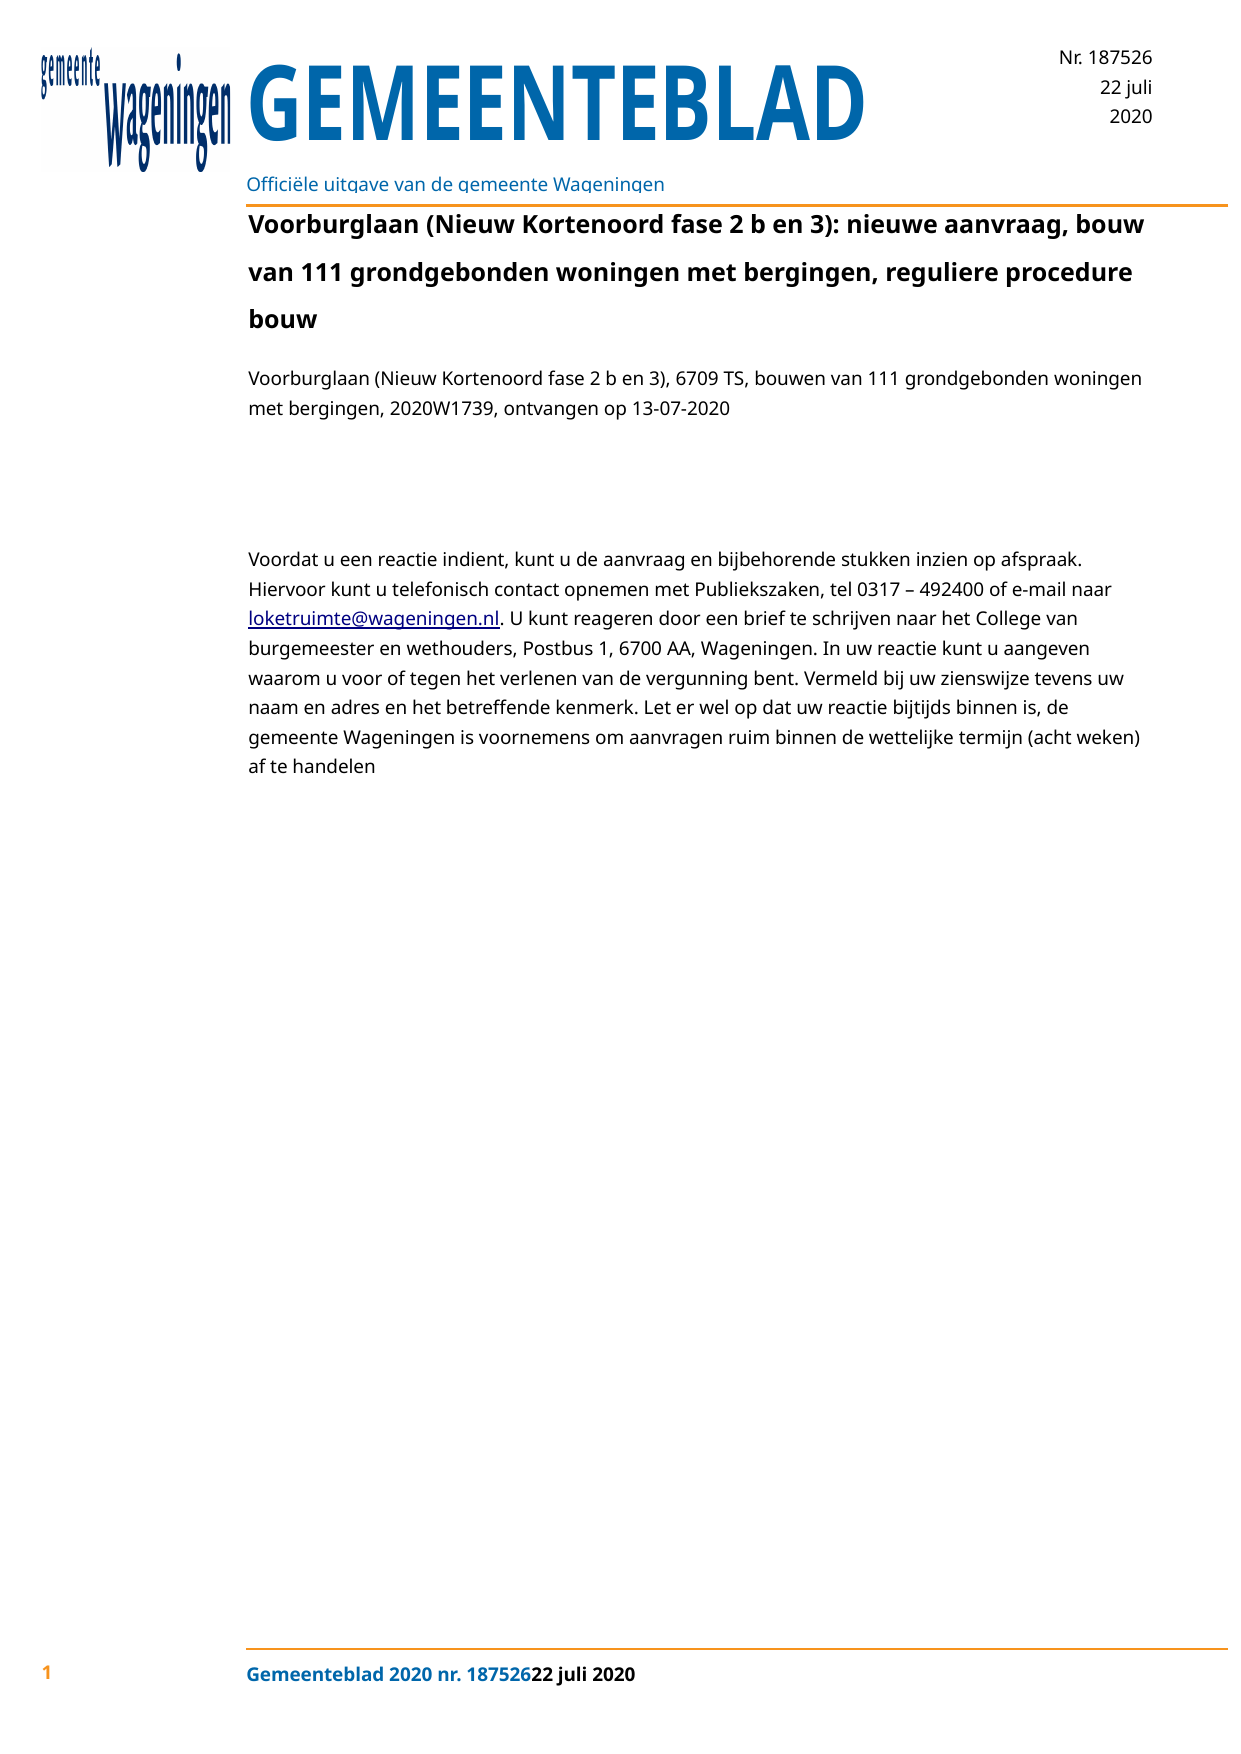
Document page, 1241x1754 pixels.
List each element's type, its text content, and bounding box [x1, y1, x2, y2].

text Voordat u een reactie indient, kunt u de aanvraag en bijbehorende stukken inzien op afspraak. Hiervoor kunt u telefonisch contact opnemen met Publiekszaken, tel 0317 – 492400 of e-mail naar loketruimte@wageningen.nl. U kunt reageren door een brief te schrijven naar het College van burgemeester en wethouders, Postbus 1, 6700 AA, Wageningen. In uw reactie kunt u aangeven waarom u voor of tegen het verlenen van de vergunning bent. Vermeld bij uw zienswijze tevens uw naam en adres en het betreffende kenmerk. Let er wel op dat uw reactie bijtijds binnen is, de gemeente Wageningen is voornemens om aanvragen ruim binnen de wettelijke termijn (acht weken) af te handelen [248, 546, 1152, 779]
text Voorburglaan (Nieuw Kortenoord fase 2 b en 3): nieuwe aanvraag, bouw van 111 grondgebonden woningen met bergingen, reguliere procedure bouw [248, 207, 1152, 336]
picture [41, 47, 231, 172]
text Voorburglaan (Nieuw Kortenoord fase 2 b en 3), 6709 TS, bouwen van 111 grondgebonden woningen met bergingen, 2020W1739, ontvangen op 13-07-2020 [248, 366, 1152, 421]
